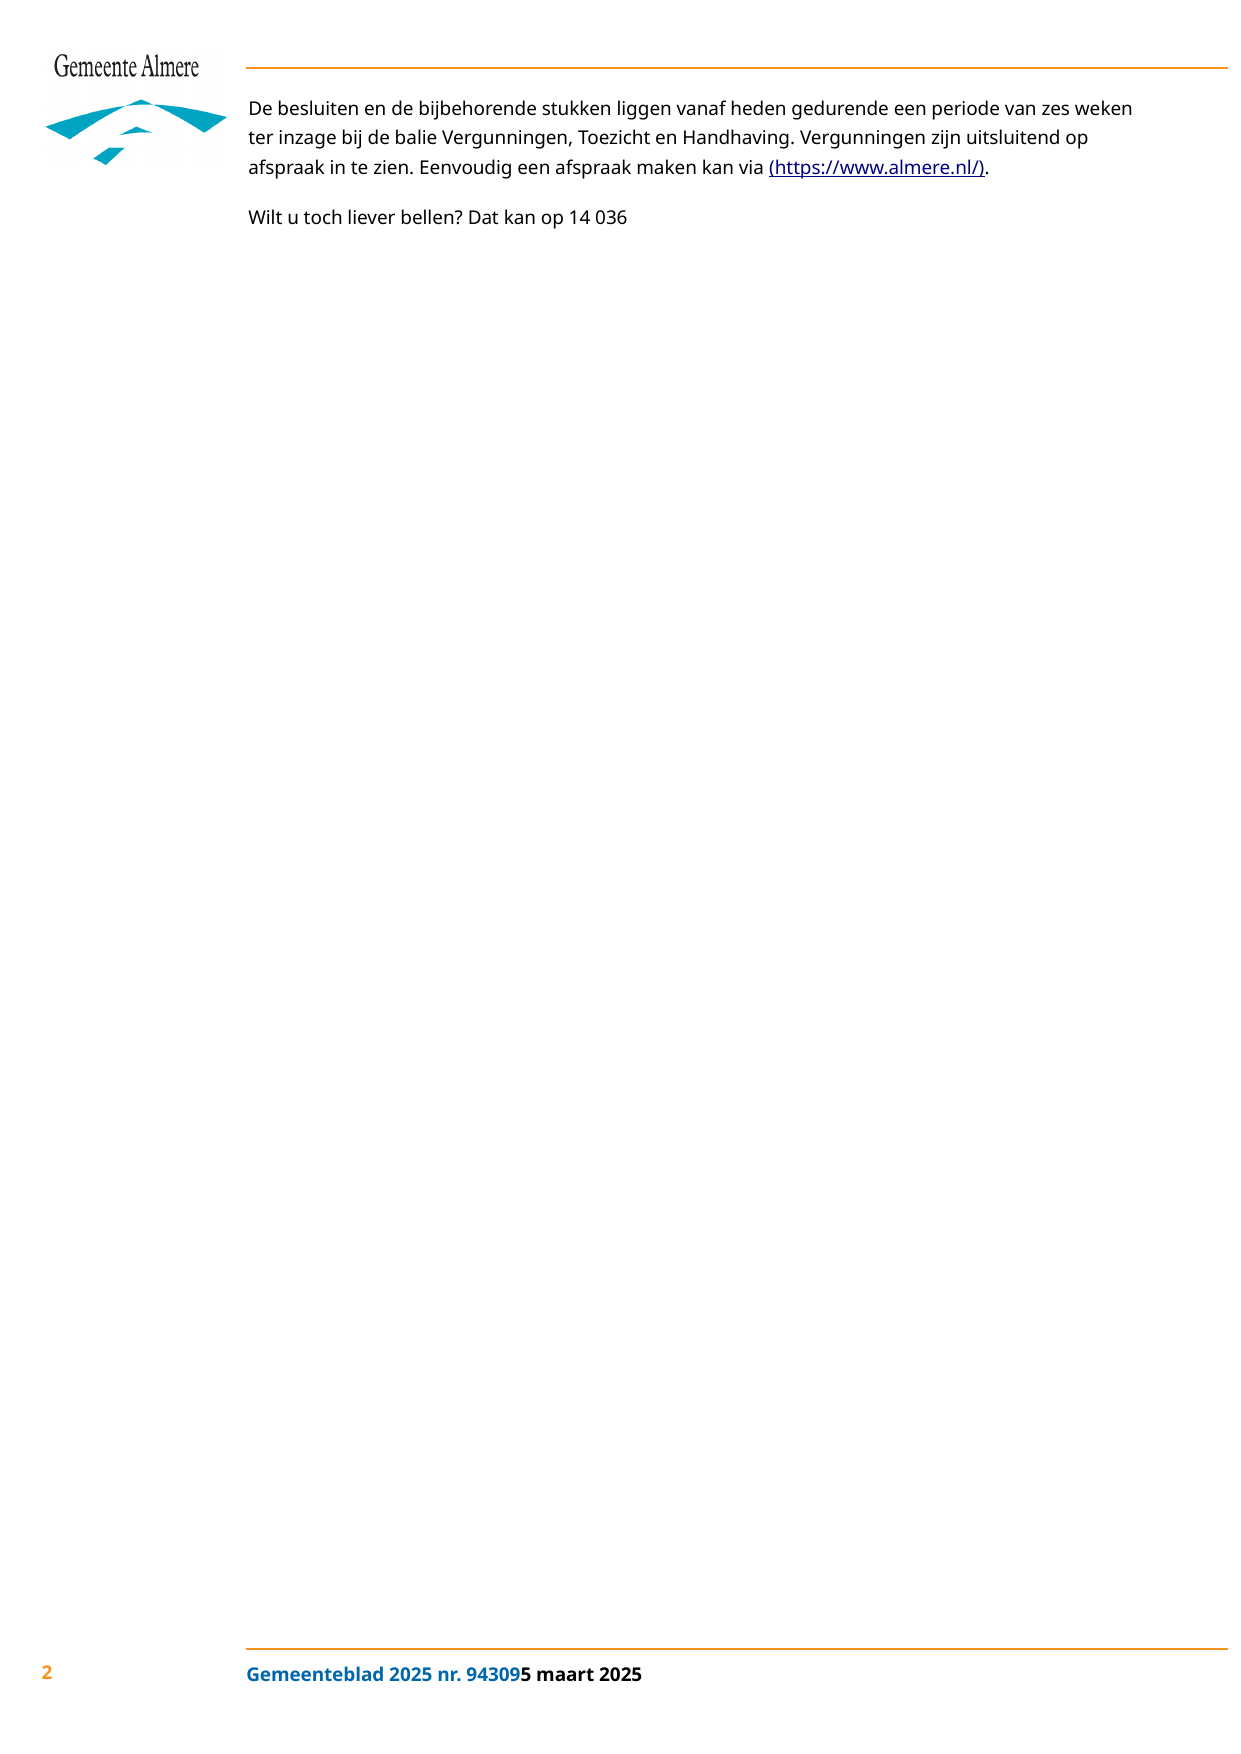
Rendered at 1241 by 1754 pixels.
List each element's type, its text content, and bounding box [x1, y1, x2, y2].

text De besluiten en de bijbehorende stukken liggen vanaf heden gedurende een periode van zes weken ter inzage bij de balie Vergunningen, Toezicht en Handhaving. Vergunningen zijn uitsluitend op afspraak in te zien. Eenvoudig een afspraak maken kan via (https://www.almere.nl/). [248, 95, 1152, 180]
picture [41, 47, 231, 172]
text Wilt u toch liever bellen? Dat kan op 14 036 [248, 204, 1152, 230]
